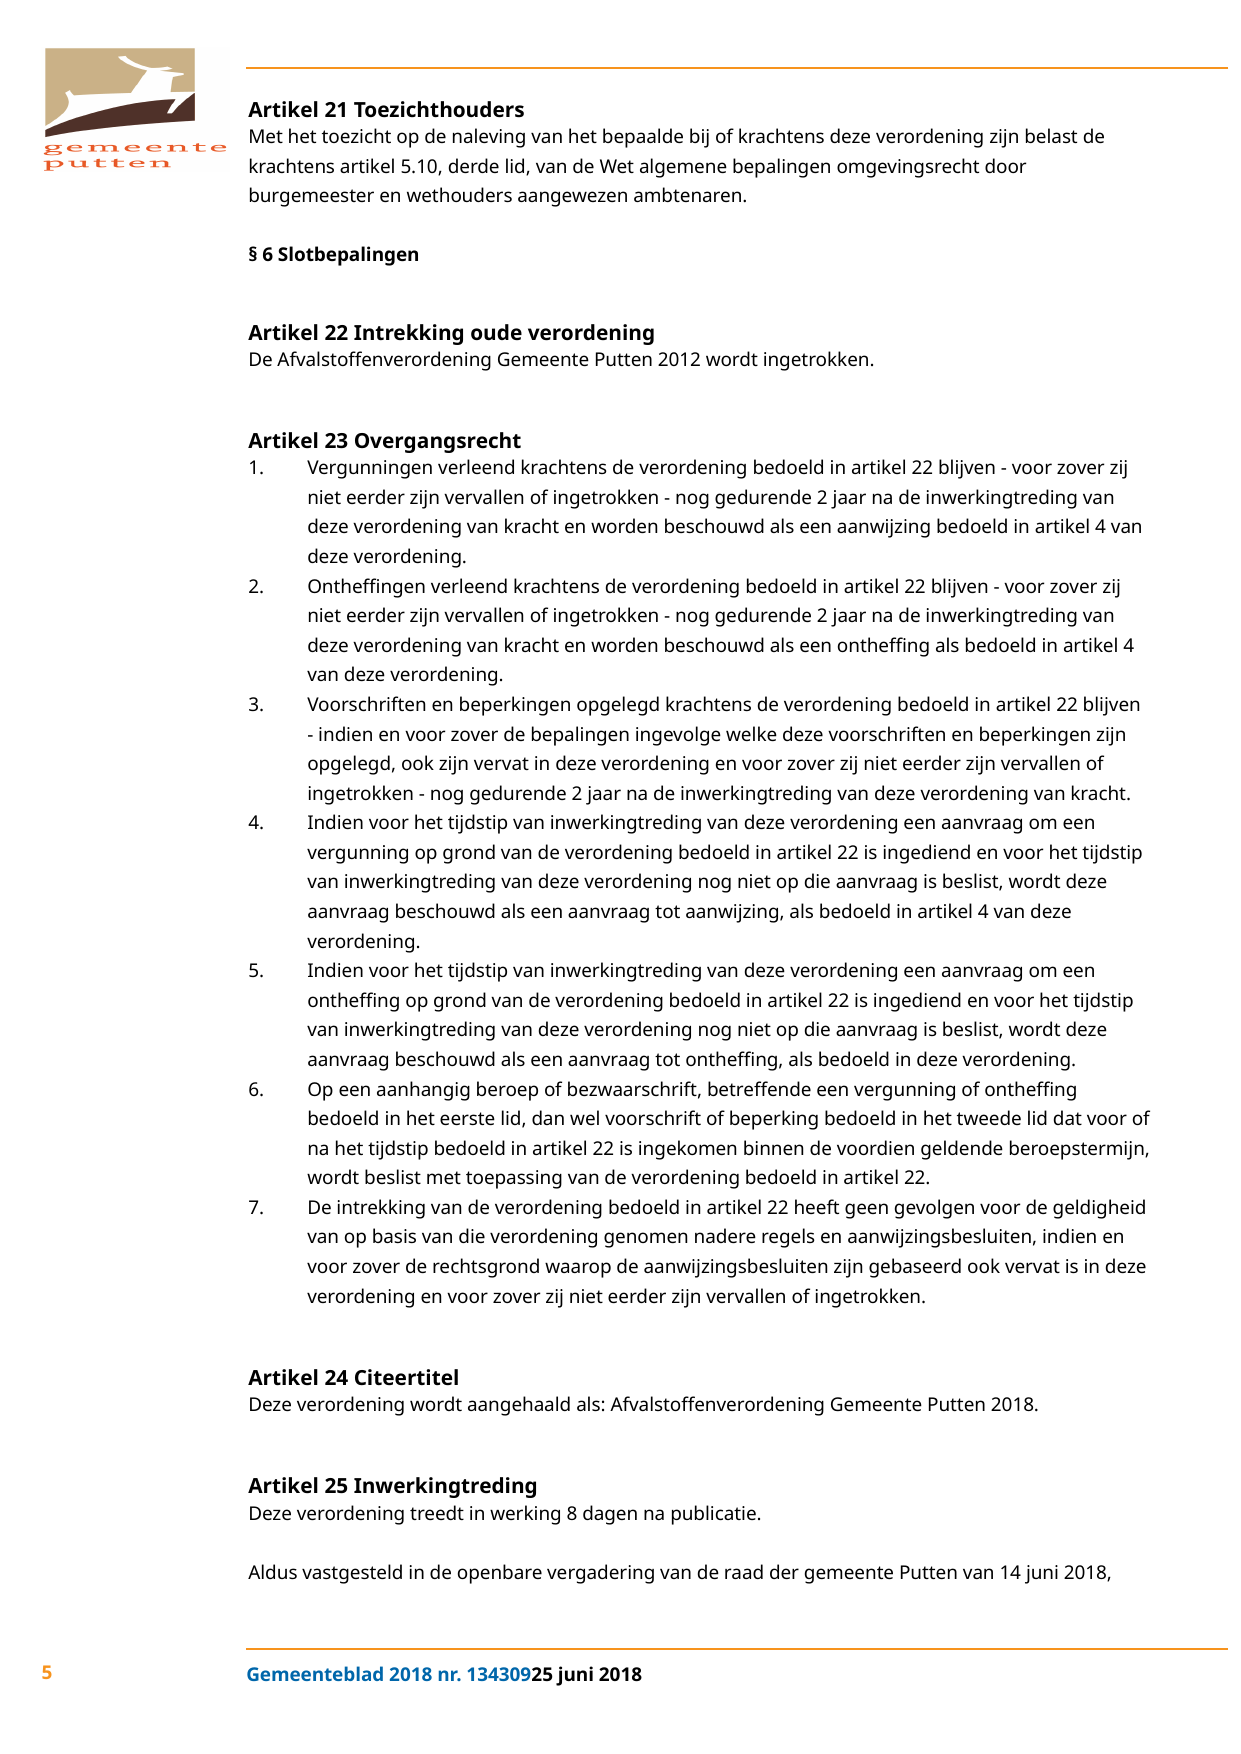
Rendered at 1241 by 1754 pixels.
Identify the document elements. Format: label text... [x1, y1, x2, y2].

list Ontheffingen verleend krachtens de verordening bedoeld in artikel 22 blijven - voor zover zij niet eerder zijn vervallen of ingetrokken - nog gedurende 2 jaar na de inwerkingtreding van deze verordening van kracht en worden beschouwd als een ontheffing als bedoeld in artikel 4 van deze verordening. [248, 573, 1152, 687]
list Vergunningen verleend krachtens de verordening bedoeld in artikel 22 blijven - voor zover zij niet eerder zijn vervallen of ingetrokken - nog gedurende 2 jaar na de inwerkingtreding van deze verordening van kracht en worden beschouwd als een aanwijzing bedoeld in artikel 4 van deze verordening. [248, 454, 1152, 569]
text Met het toezicht op de naleving van het bepaalde bij of krachtens deze verordening zijn belast de krachtens artikel 5.10, derde lid, van de Wet algemene bepalingen omgevingsrecht door burgemeester en wethouders aangewezen ambtenaren. [248, 123, 1152, 208]
text Artikel 22 Intrekking oude verordening [248, 318, 1152, 346]
list Indien voor het tijdstip van inwerkingtreding van deze verordening een aanvraag om een ontheffing op grond van de verordening bedoeld in artikel 22 is ingediend en voor het tijdstip van inwerkingtreding van deze verordening nog niet op die aanvraag is beslist, wordt deze aanvraag beschouwd als een aanvraag tot ontheffing, als bedoeld in deze verordening. [248, 957, 1152, 1072]
text Aldus vastgesteld in de openbare vergadering van de raad der gemeente Putten van 14 juni 2018, [248, 1559, 1152, 1585]
text Artikel 25 Inwerkingtreding [248, 1471, 1152, 1500]
text Artikel 23 Overgangsrecht [248, 426, 1152, 454]
text Artikel 24 Citeertitel [248, 1363, 1152, 1391]
text De Afvalstoffenverordening Gemeente Putten 2012 wordt ingetrokken. [248, 346, 1152, 372]
text Deze verordening treedt in werking 8 dagen na publicatie. [248, 1500, 1152, 1526]
text § 6 Slotbepalingen [248, 242, 1152, 267]
list Indien voor het tijdstip van inwerkingtreding van deze verordening een aanvraag om een vergunning op grond van de verordening bedoeld in artikel 22 is ingediend en voor het tijdstip van inwerkingtreding van deze verordening nog niet op die aanvraag is beslist, wordt deze aanvraag beschouwd als een aanvraag tot aanwijzing, als bedoeld in artikel 4 van deze verordening. [248, 809, 1152, 954]
text Deze verordening wordt aangehaald als: Afvalstoffenverordening Gemeente Putten 2018. [248, 1391, 1152, 1417]
list Op een aanhangig beroep of bezwaarschrift, betreffende een vergunning of ontheffing bedoeld in het eerste lid, dan wel voorschrift of beperking bedoeld in het tweede lid dat voor of na het tijdstip bedoeld in artikel 22 is ingekomen binnen de voordien geldende beroepstermijn, wordt beslist met toepassing van de verordening bedoeld in artikel 22. [248, 1076, 1152, 1190]
picture [41, 47, 231, 172]
list De intrekking van de verordening bedoeld in artikel 22 heeft geen gevolgen voor de geldigheid van op basis van die verordening genomen nadere regels en aanwijzingsbesluiten, indien en voor zover de rechtsgrond waarop de aanwijzingsbesluiten zijn gebaseerd ook vervat is in deze verordening en voor zover zij niet eerder zijn vervallen of ingetrokken. [248, 1194, 1152, 1309]
list Voorschriften en beperkingen opgelegd krachtens de verordening bedoeld in artikel 22 blijven - indien en voor zover de bepalingen ingevolge welke deze voorschriften en beperkingen zijn opgelegd, ook zijn vervat in deze verordening en voor zover zij niet eerder zijn vervallen of ingetrokken - nog gedurende 2 jaar na de inwerkingtreding van deze verordening van kracht. [248, 691, 1152, 806]
text Artikel 21 Toezichthouders [248, 95, 1152, 123]
